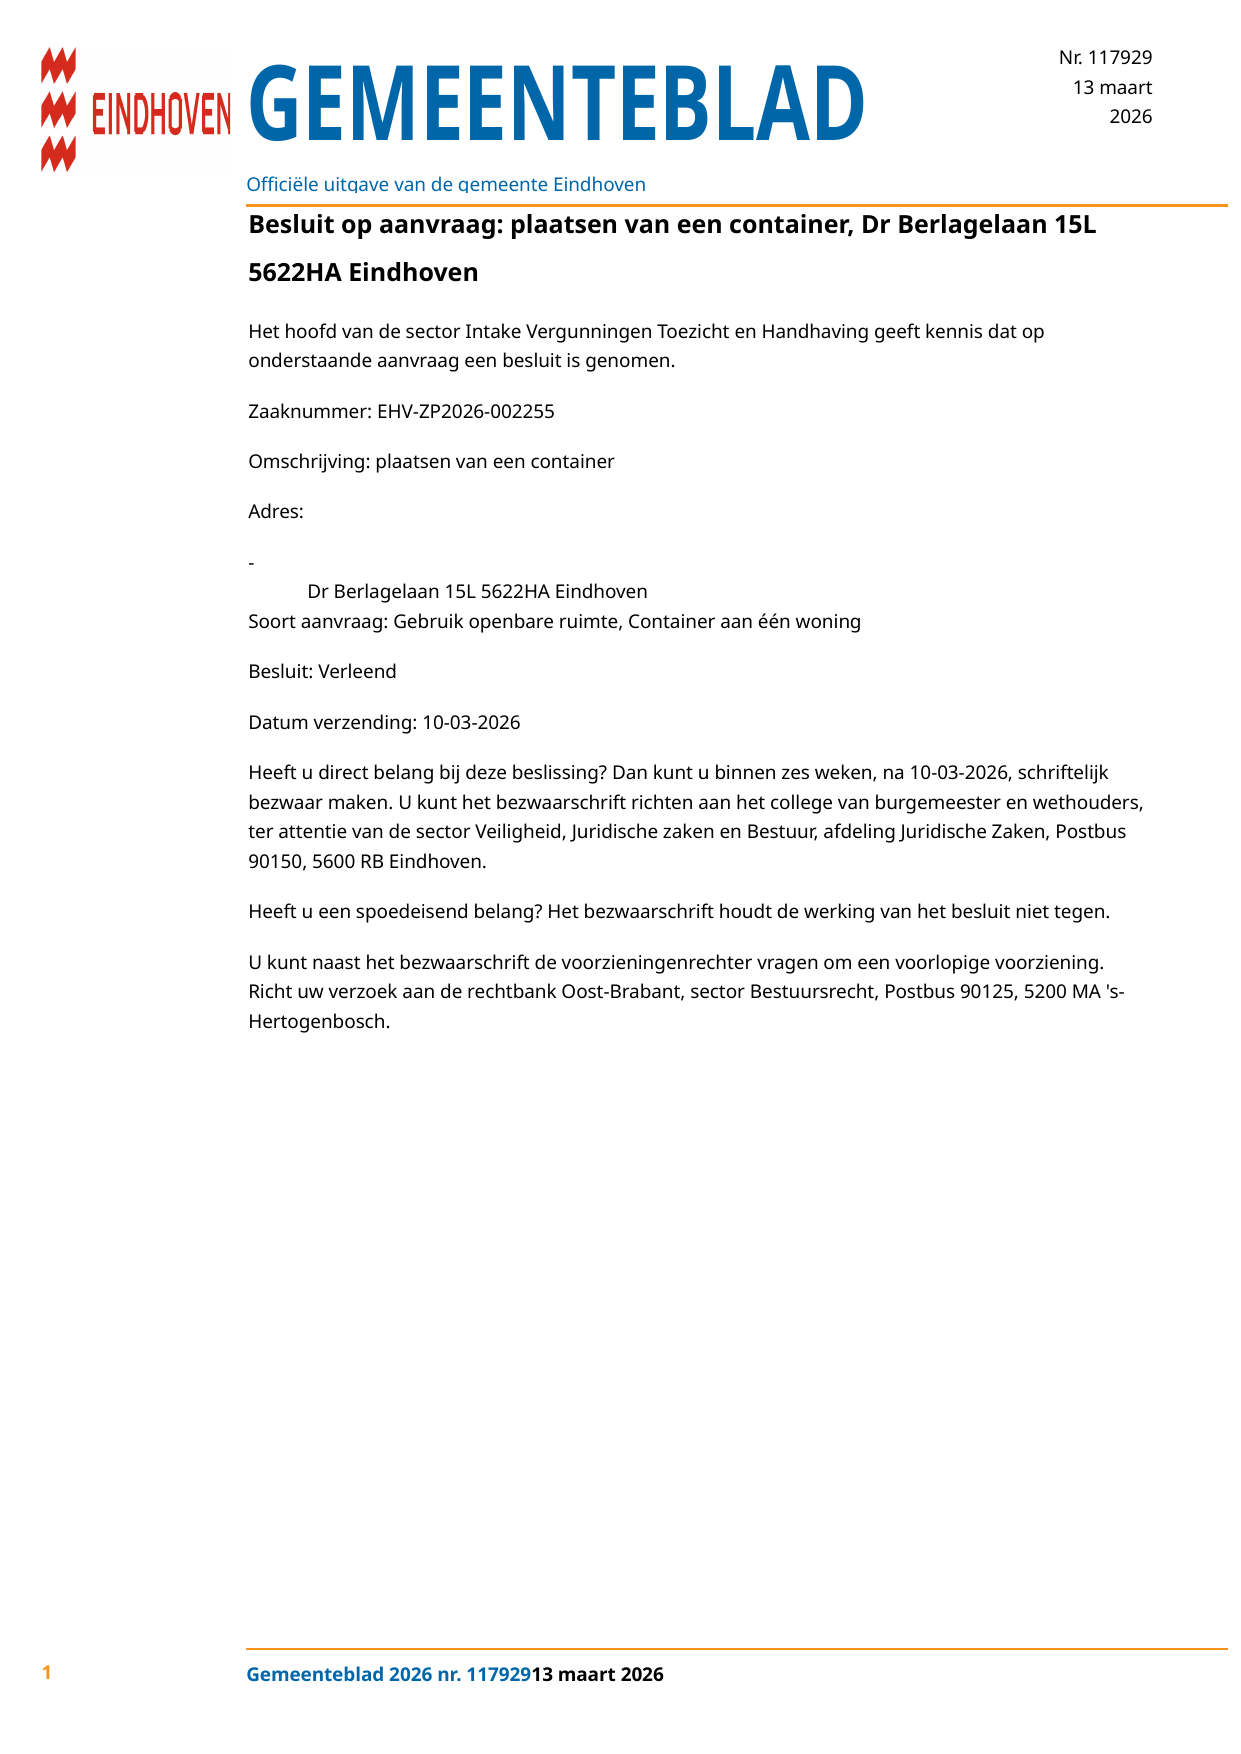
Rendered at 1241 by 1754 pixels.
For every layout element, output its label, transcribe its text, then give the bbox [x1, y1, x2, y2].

text U kunt naast het bezwaarschrift de voorzieningenrechter vragen om een voorlopige voorziening. Richt uw verzoek aan de rechtbank Oost-Brabant, sector Bestuursrecht, Postbus 90125, 5200 MA 's-Hertogenbosch. [248, 949, 1152, 1034]
text Zaaknummer: EHV-ZP2026-002255 [248, 398, 1152, 424]
text Adres: [248, 499, 1152, 524]
text Het hoofd van de sector Intake Vergunningen Toezicht en Handhaving geeft kennis dat op onderstaande aanvraag een besluit is genomen. [248, 318, 1152, 373]
list Dr Berlagelaan 15L 5622HA Eindhoven [248, 579, 1152, 604]
text Soort aanvraag: Gebruik openbare ruimte, Container aan één woning [248, 608, 1152, 634]
text Omschrijving: plaatsen van een container [248, 448, 1152, 474]
text Datum verzending: 10-03-2026 [248, 709, 1152, 735]
picture [41, 47, 231, 172]
text Heeft u direct belang bij deze beslissing? Dan kunt u binnen zes weken, na 10-03-2026, schriftelijk bezwaar maken. U kunt het bezwaarschrift richten aan het college van burgemeester en wethouders, ter attentie van de sector Veiligheid, Juridische zaken en Bestuur, afdeling Juridische Zaken, Postbus 90150, 5600 RB Eindhoven. [248, 759, 1152, 874]
text Besluit op aanvraag: plaatsen van een container, Dr Berlagelaan 15L 5622HA Eindhoven [248, 207, 1152, 288]
text Besluit: Verleend [248, 659, 1152, 684]
text Heeft u een spoedeisend belang? Het bezwaarschrift houdt de werking van het besluit niet tegen. [248, 899, 1152, 924]
